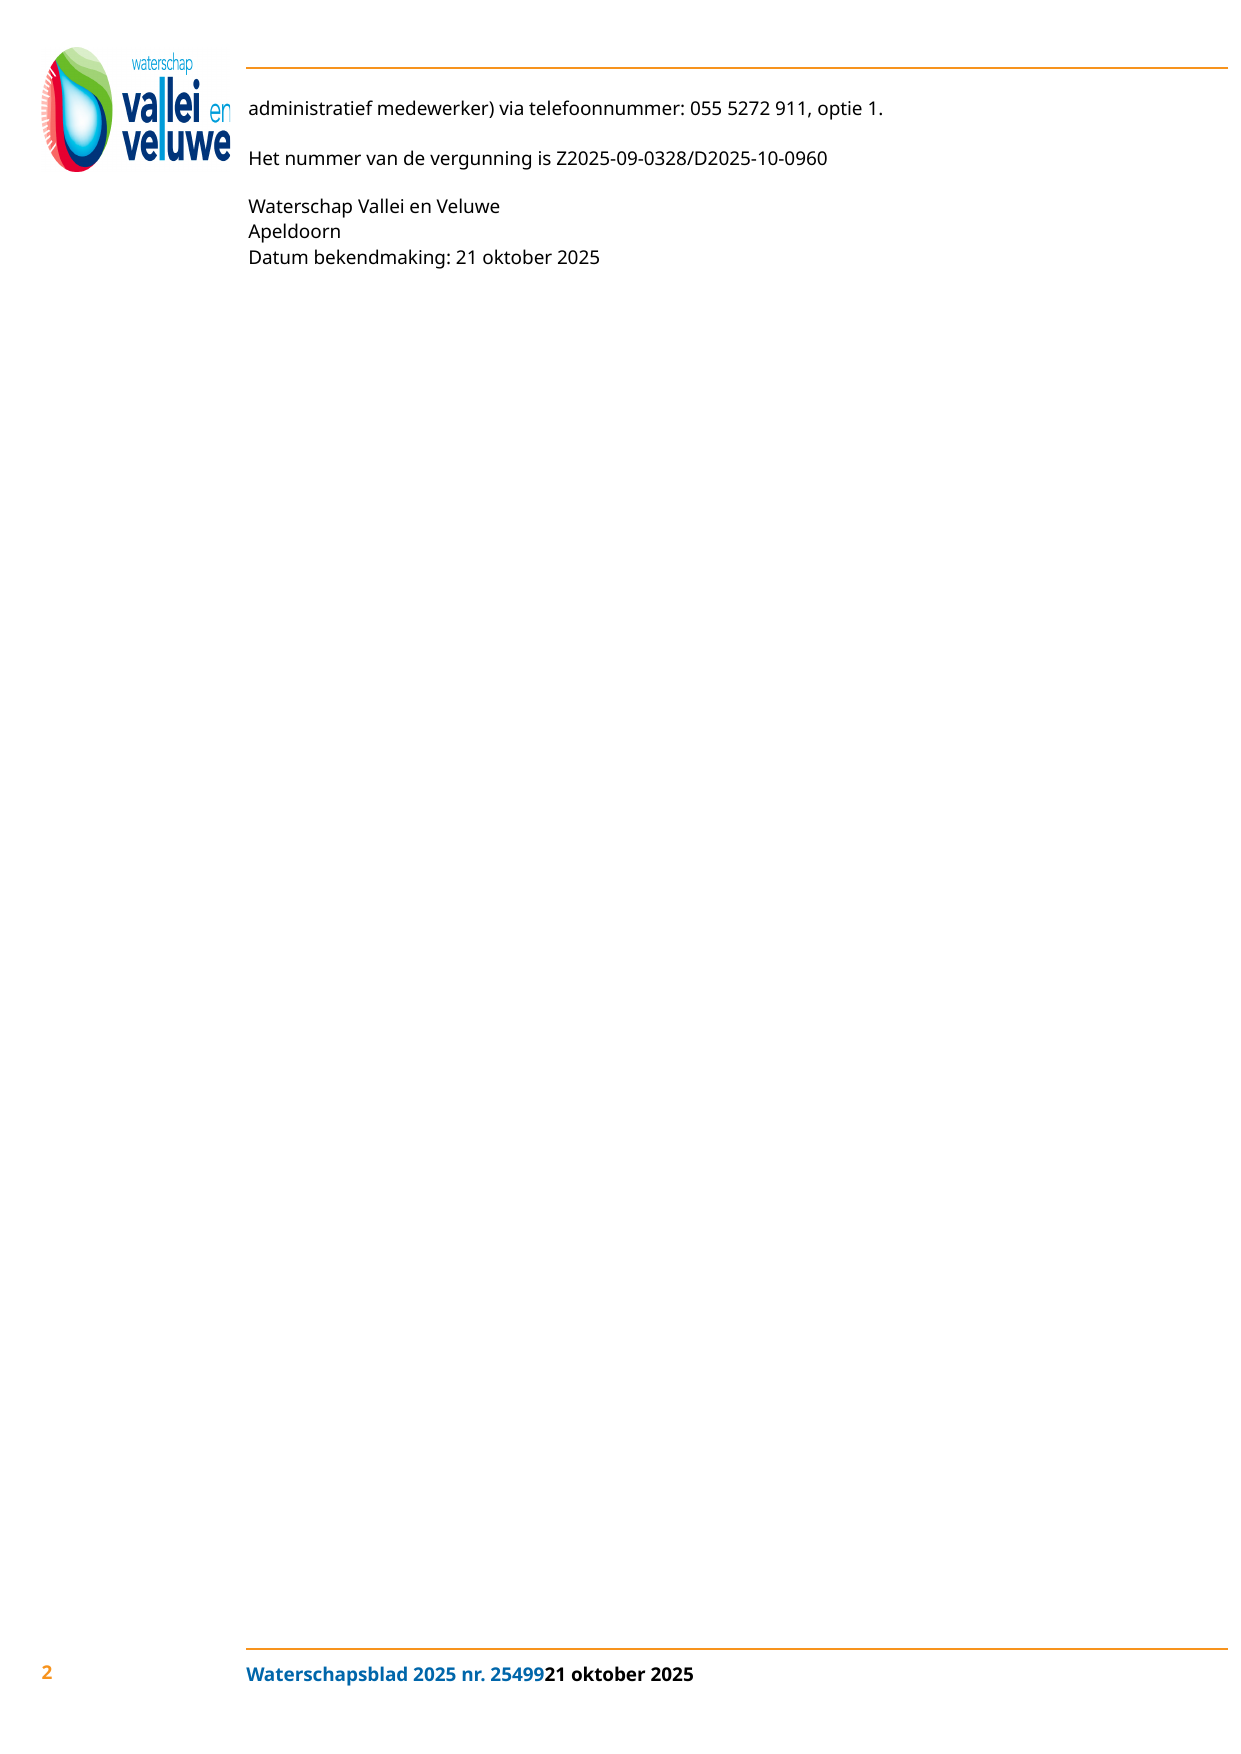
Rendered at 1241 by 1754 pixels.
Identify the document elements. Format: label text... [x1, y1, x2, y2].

text Waterschap Vallei en Veluwe [248, 193, 1152, 219]
text Datum bekendmaking: 21 oktober 2025 [248, 244, 1152, 270]
text administratief medewerker) via telefoonnummer: 055 5272 911, optie 1. [248, 95, 1152, 121]
text Apeldoorn [248, 219, 1152, 244]
picture [41, 47, 231, 172]
text Het nummer van de vergunning is Z2025-09-0328/D2025-10-0960 [248, 145, 1152, 171]
